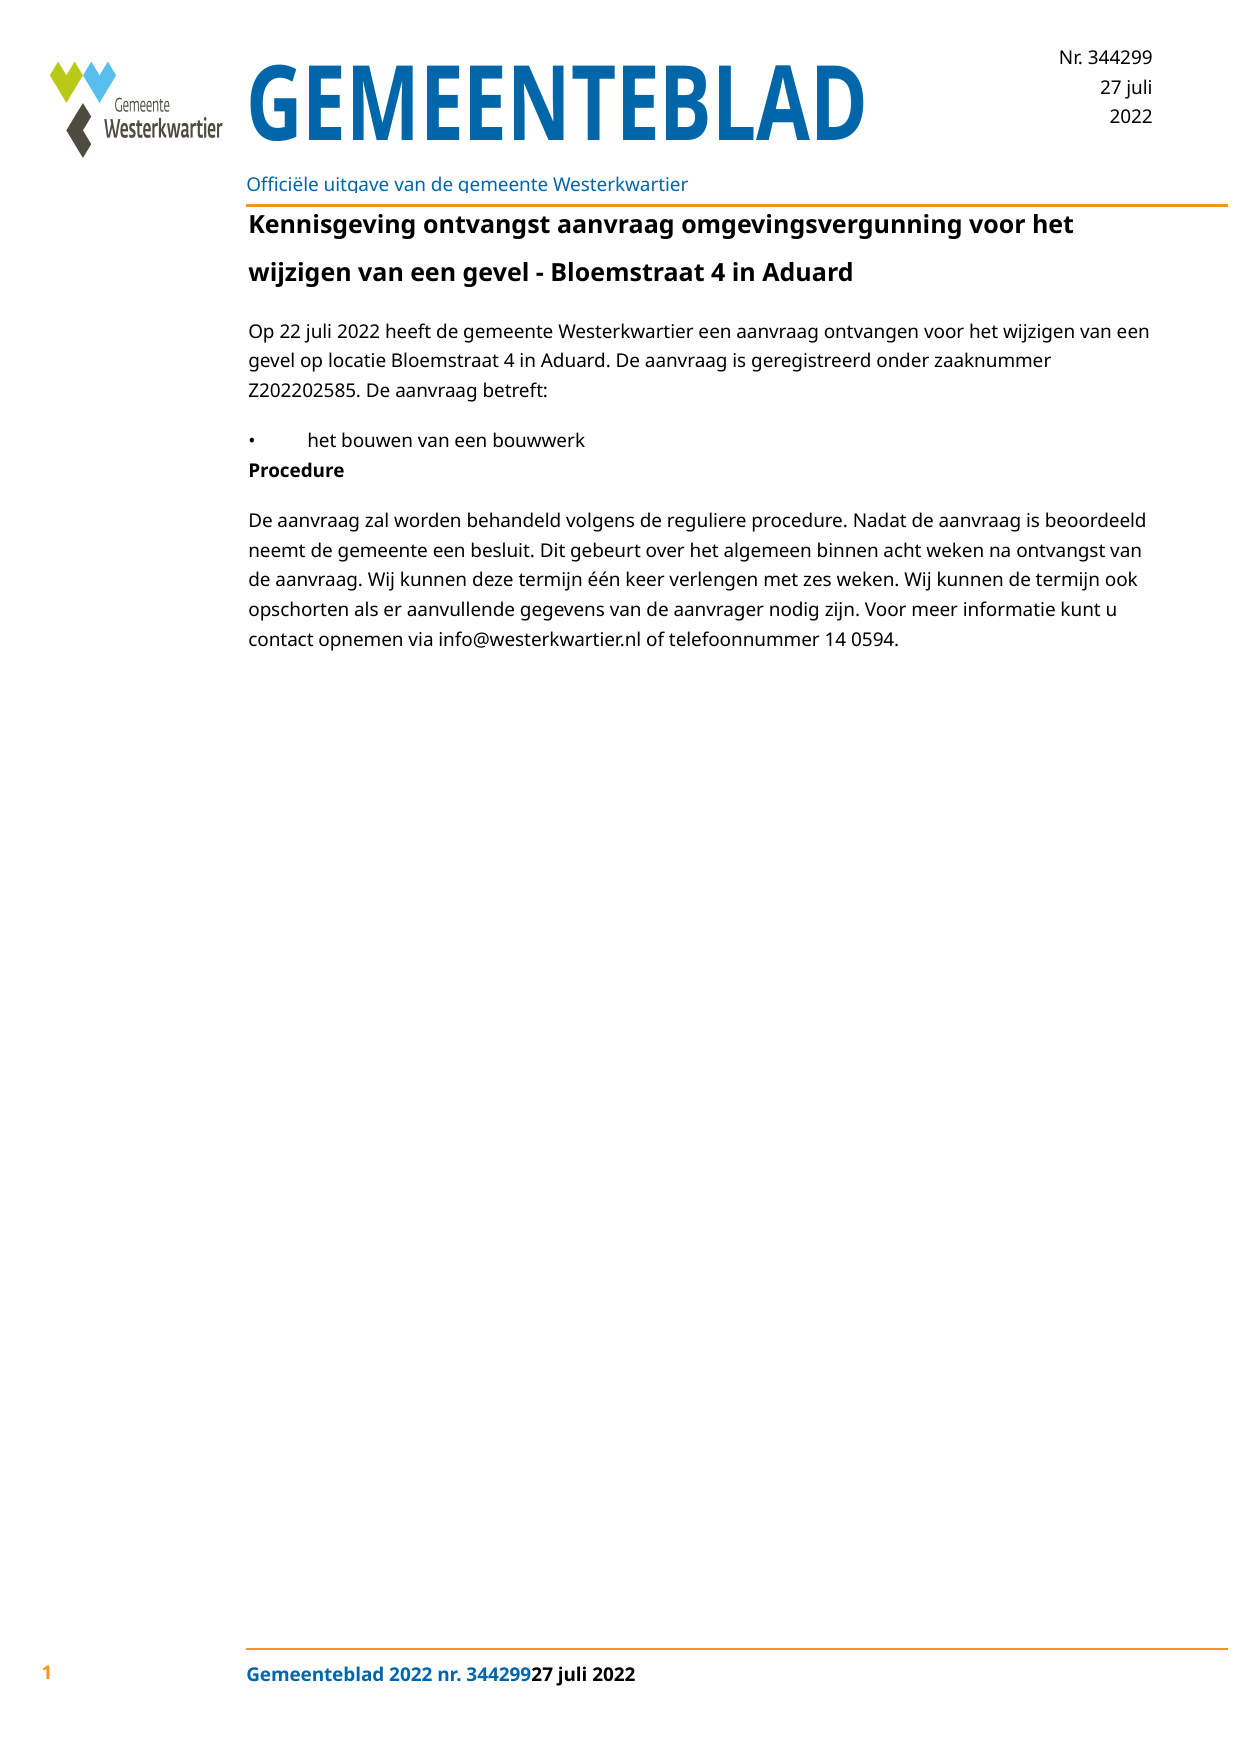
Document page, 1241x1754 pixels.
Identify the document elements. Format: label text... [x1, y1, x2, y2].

text De aanvraag zal worden behandeld volgens de reguliere procedure. Nadat de aanvraag is beoordeeld neemt de gemeente een besluit. Dit gebeurt over het algemeen binnen acht weken na ontvangst van de aanvraag. Wij kunnen deze termijn één keer verlengen met zes weken. Wij kunnen de termijn ook opschorten als er aanvullende gegevens van de aanvrager nodig zijn. Voor meer informatie kunt u contact opnemen via info@westerkwartier.nl of telefoonnummer 14 0594. [248, 507, 1152, 652]
list het bouwen van een bouwwerk [248, 427, 1152, 453]
picture [41, 47, 231, 172]
text Procedure [248, 457, 1152, 483]
text Kennisgeving ontvangst aanvraag omgevingsvergunning voor het wijzigen van een gevel - Bloemstraat 4 in Aduard [248, 207, 1152, 288]
text Op 22 juli 2022 heeft de gemeente Westerkwartier een aanvraag ontvangen voor het wijzigen van een gevel op locatie Bloemstraat 4 in Aduard. De aanvraag is geregistreerd onder zaaknummer Z202202585. De aanvraag betreft: [248, 318, 1152, 403]
